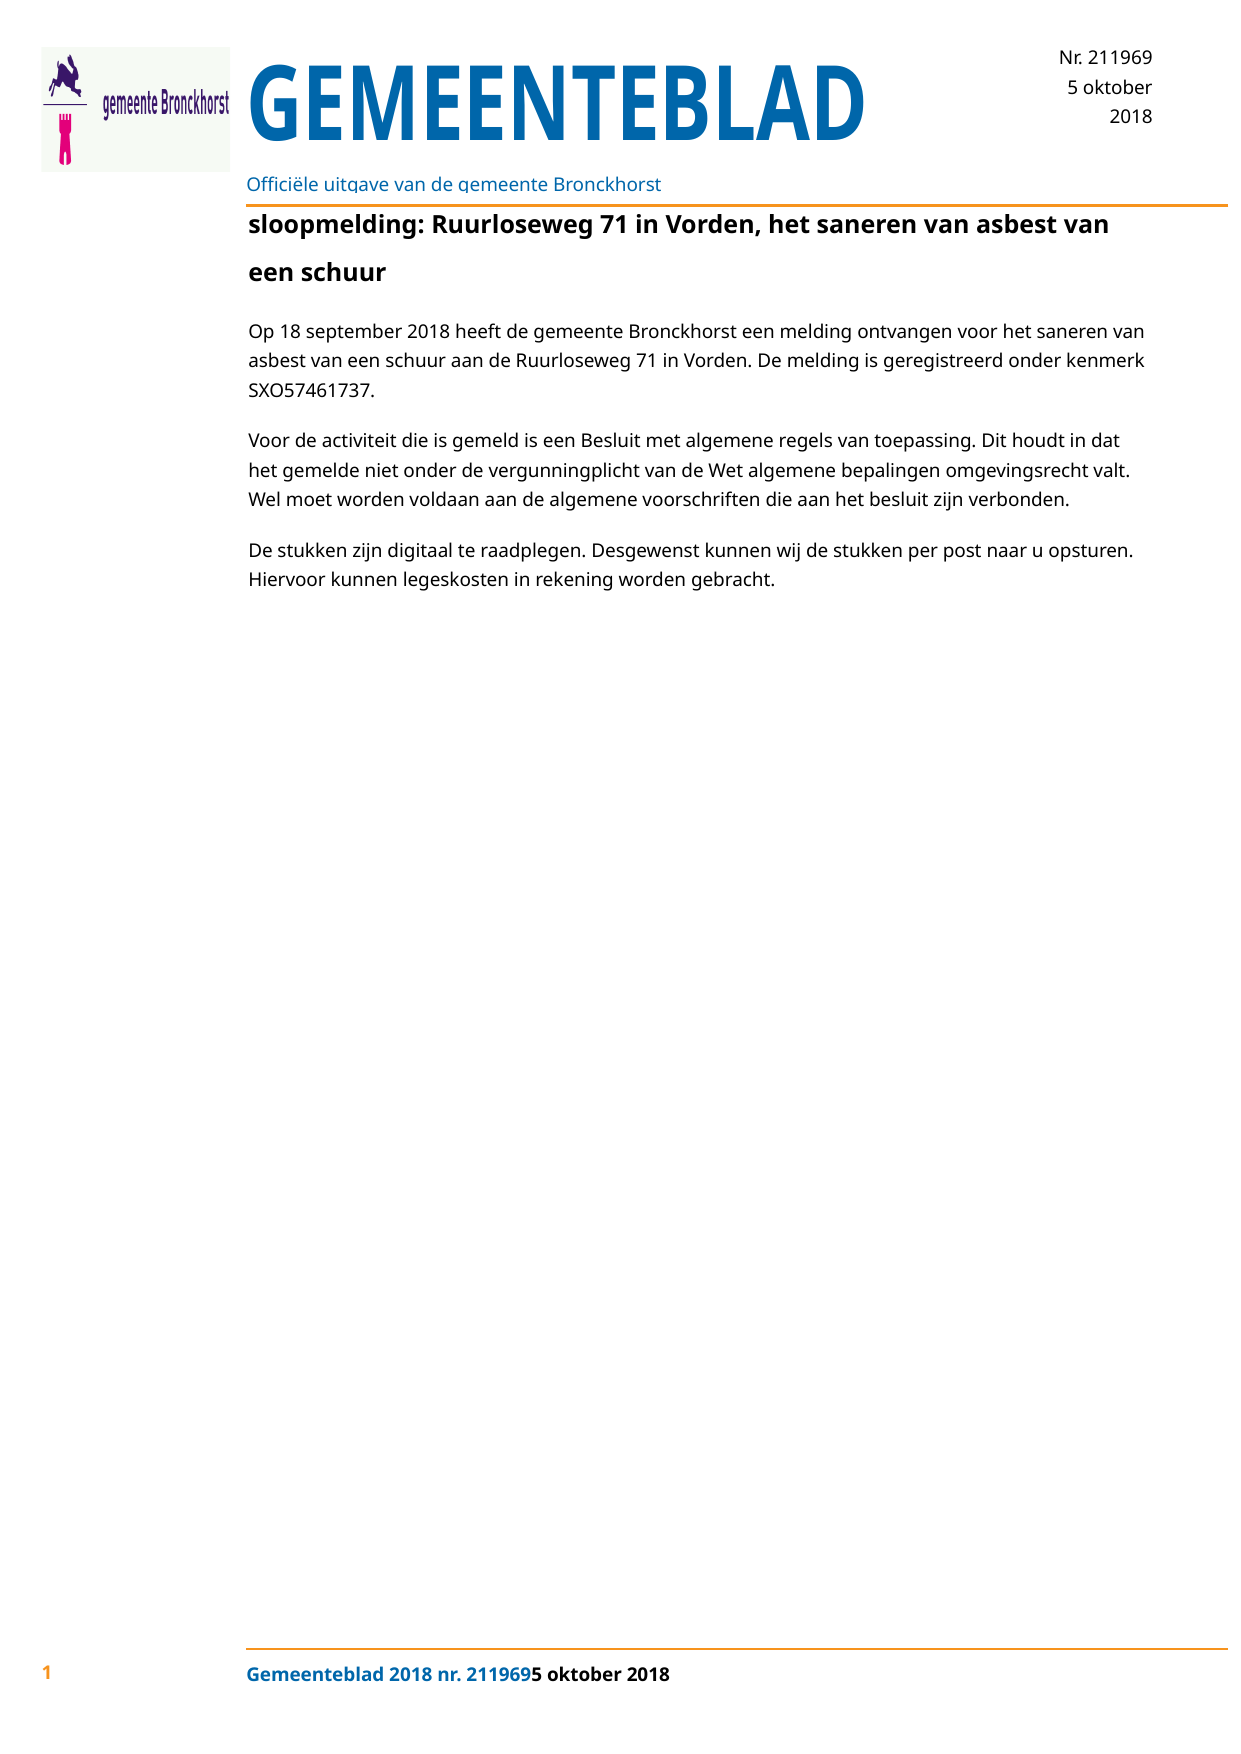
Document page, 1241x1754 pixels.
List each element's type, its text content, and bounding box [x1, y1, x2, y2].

picture [41, 47, 231, 172]
text De stukken zijn digitaal te raadplegen. Desgewenst kunnen wij de stukken per post naar u opsturen. Hiervoor kunnen legeskosten in rekening worden gebracht. [248, 537, 1152, 592]
text sloopmelding: Ruurloseweg 71 in Vorden, het saneren van asbest van een schuur [248, 207, 1152, 288]
text Voor de activiteit die is gemeld is een Besluit met algemene regels van toepassing. Dit houdt in dat het gemelde niet onder de vergunningplicht van de Wet algemene bepalingen omgevingsrecht valt. Wel moet worden voldaan aan de algemene voorschriften die aan het besluit zijn verbonden. [248, 427, 1152, 512]
text Op 18 september 2018 heeft de gemeente Bronckhorst een melding ontvangen voor het saneren van asbest van een schuur aan de Ruurloseweg 71 in Vorden. De melding is geregistreerd onder kenmerk SXO57461737. [248, 318, 1152, 403]
